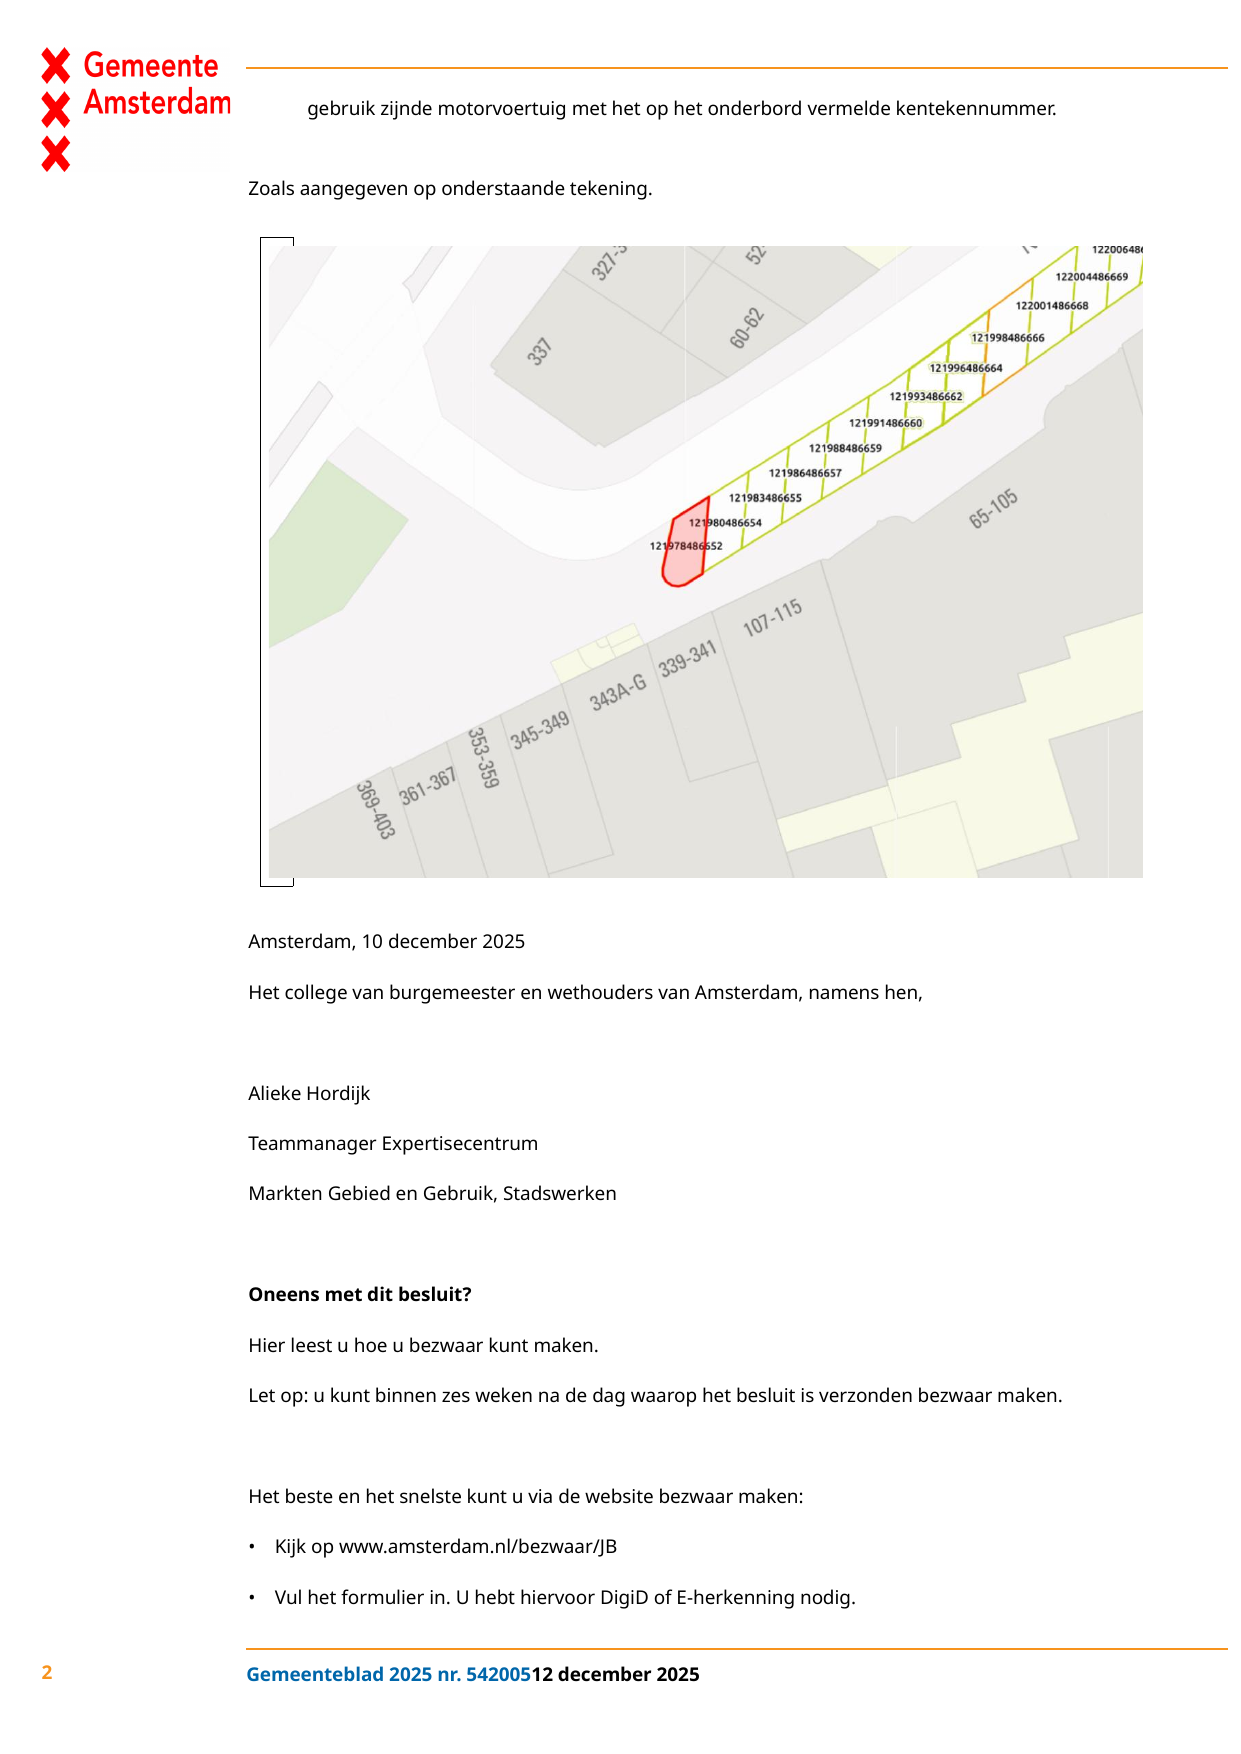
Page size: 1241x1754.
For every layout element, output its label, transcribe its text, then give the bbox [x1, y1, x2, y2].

text Let op: u kunt binnen zes weken na de dag waarop het besluit is verzonden bezwaar maken. [248, 1382, 1152, 1408]
text Het college van burgemeester en wethouders van Amsterdam, namens hen, [248, 979, 1152, 1004]
text • Vul het formulier in. U hebt hiervoor DigiD of E-herkenning nodig. [248, 1584, 1152, 1609]
text Markten Gebied en Gebruik, Stadswerken [248, 1181, 1152, 1206]
text Amsterdam, 10 december 2025 [248, 928, 1152, 954]
text Het beste en het snelste kunt u via de website bezwaar maken: [248, 1483, 1152, 1509]
picture [268, 246, 1143, 878]
text Oneens met dit besluit? [248, 1281, 1152, 1307]
text Alieke Hordijk [248, 1080, 1152, 1105]
text • Kijk op www.amsterdam.nl/bezwaar/JB [248, 1533, 1152, 1559]
text Zoals aangegeven op onderstaande tekening. [248, 175, 1152, 201]
text Hier leest u hoe u bezwaar kunt maken. [248, 1332, 1152, 1357]
picture [41, 47, 231, 172]
list gebruik zijnde motorvoertuig met het op het onderbord vermelde kentekennummer. [248, 95, 1152, 121]
text Teammanager Expertisecentrum [248, 1130, 1152, 1156]
